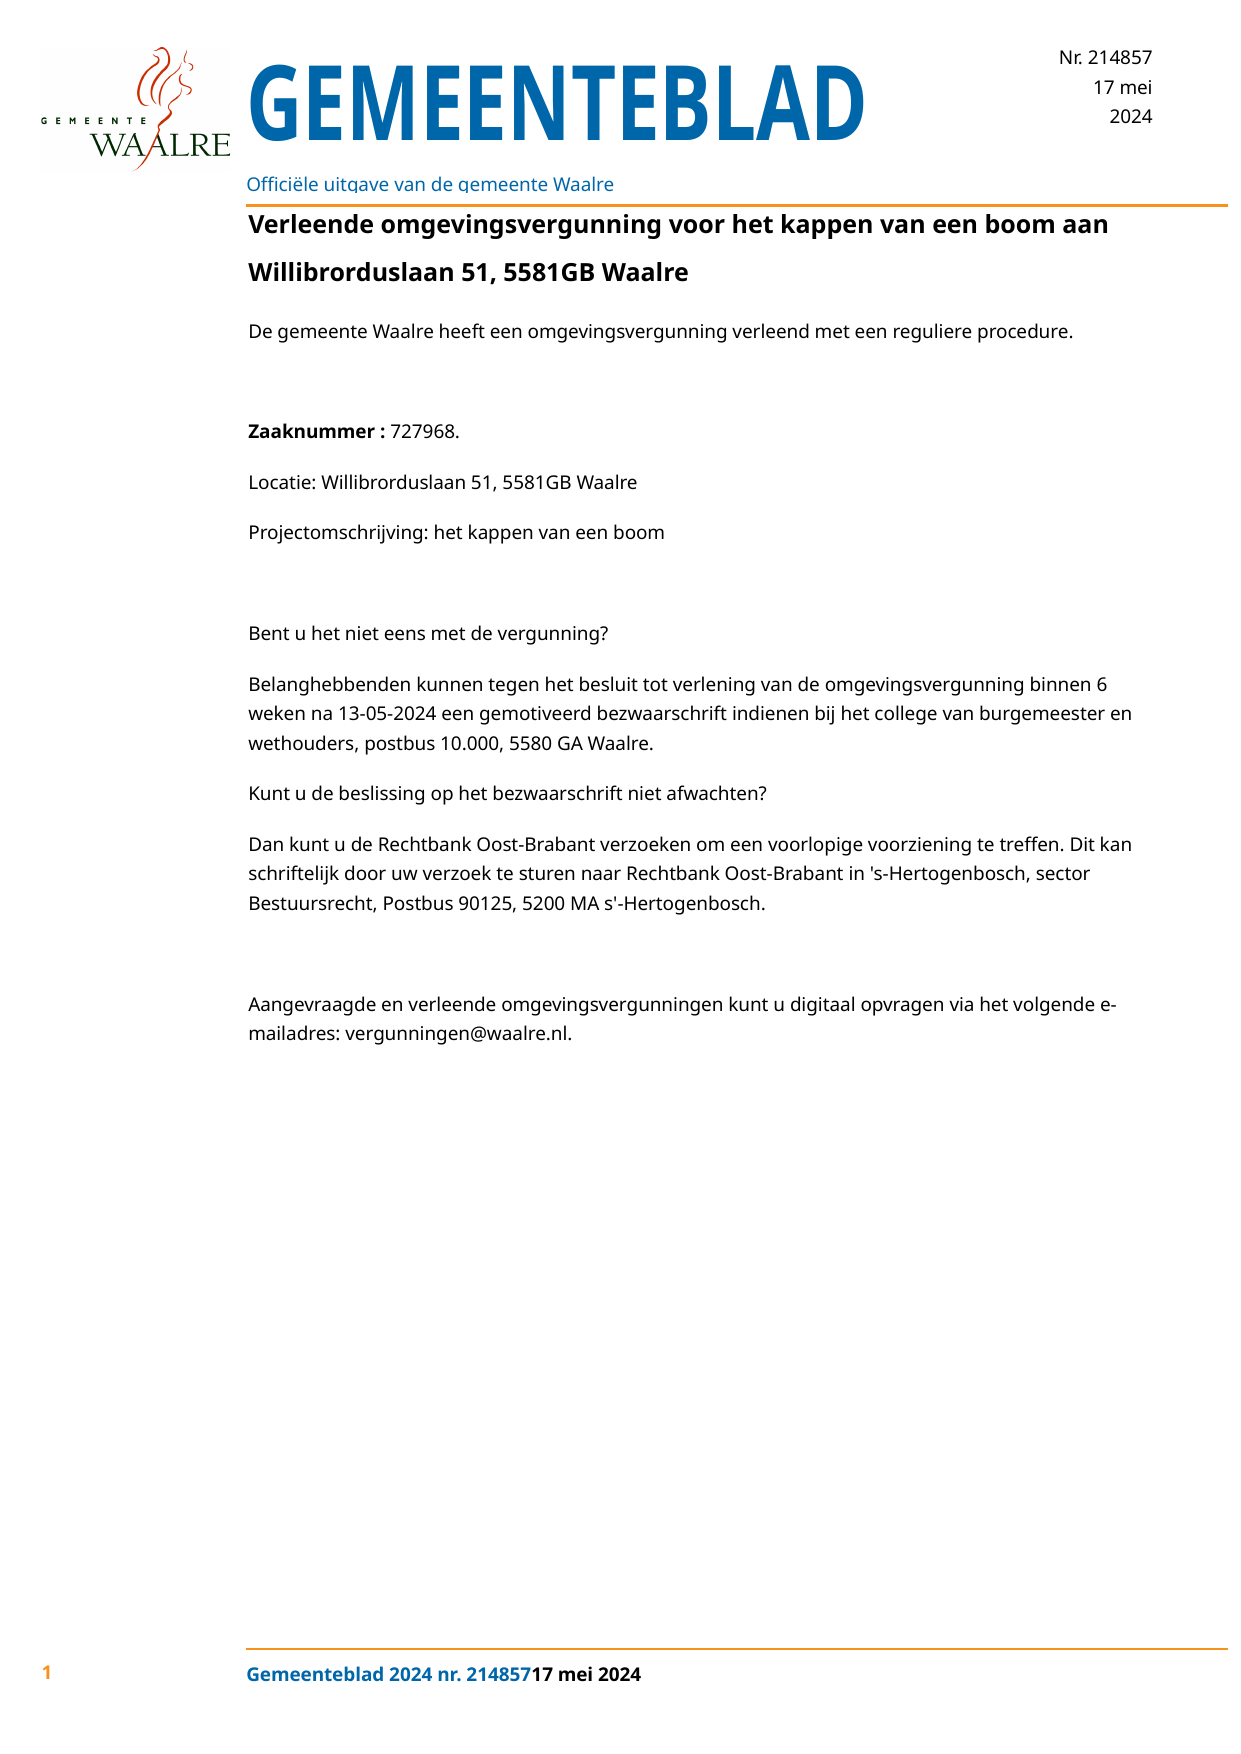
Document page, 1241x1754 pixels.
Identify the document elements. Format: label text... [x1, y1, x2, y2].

text Belanghebbenden kunnen tegen het besluit tot verlening van de omgevingsvergunning binnen 6 weken na 13-05-2024 een gemotiveerd bezwaarschrift indienen bij het college van burgemeester en wethouders, postbus 10.000, 5580 GA Waalre. [248, 671, 1152, 756]
text Locatie: Willibrorduslaan 51, 5581GB Waalre [248, 469, 1152, 495]
text Verleende omgevingsvergunning voor het kappen van een boom aan Willibrorduslaan 51, 5581GB Waalre [248, 207, 1152, 288]
text Aangevraagde en verleende omgevingsvergunningen kunt u digitaal opvragen via het volgende e-mailadres: vergunningen@waalre.nl. [248, 991, 1152, 1046]
text De gemeente Waalre heeft een omgevingsvergunning verleend met een reguliere procedure. [248, 318, 1152, 344]
text Projectomschrijving: het kappen van een boom [248, 519, 1152, 545]
picture [41, 47, 231, 172]
text Bent u het niet eens met de vergunning? [248, 620, 1152, 646]
text Kunt u de beslissing op het bezwaarschrift niet afwachten? [248, 780, 1152, 806]
text Zaaknummer : 727968. [248, 419, 1152, 444]
text Dan kunt u de Rechtbank Oost-Brabant verzoeken om een voorlopige voorziening te treffen. Dit kan schriftelijk door uw verzoek te sturen naar Rechtbank Oost-Brabant in 's-Hertogenbosch, sector Bestuursrecht, Postbus 90125, 5200 MA s'-Hertogenbosch. [248, 831, 1152, 916]
